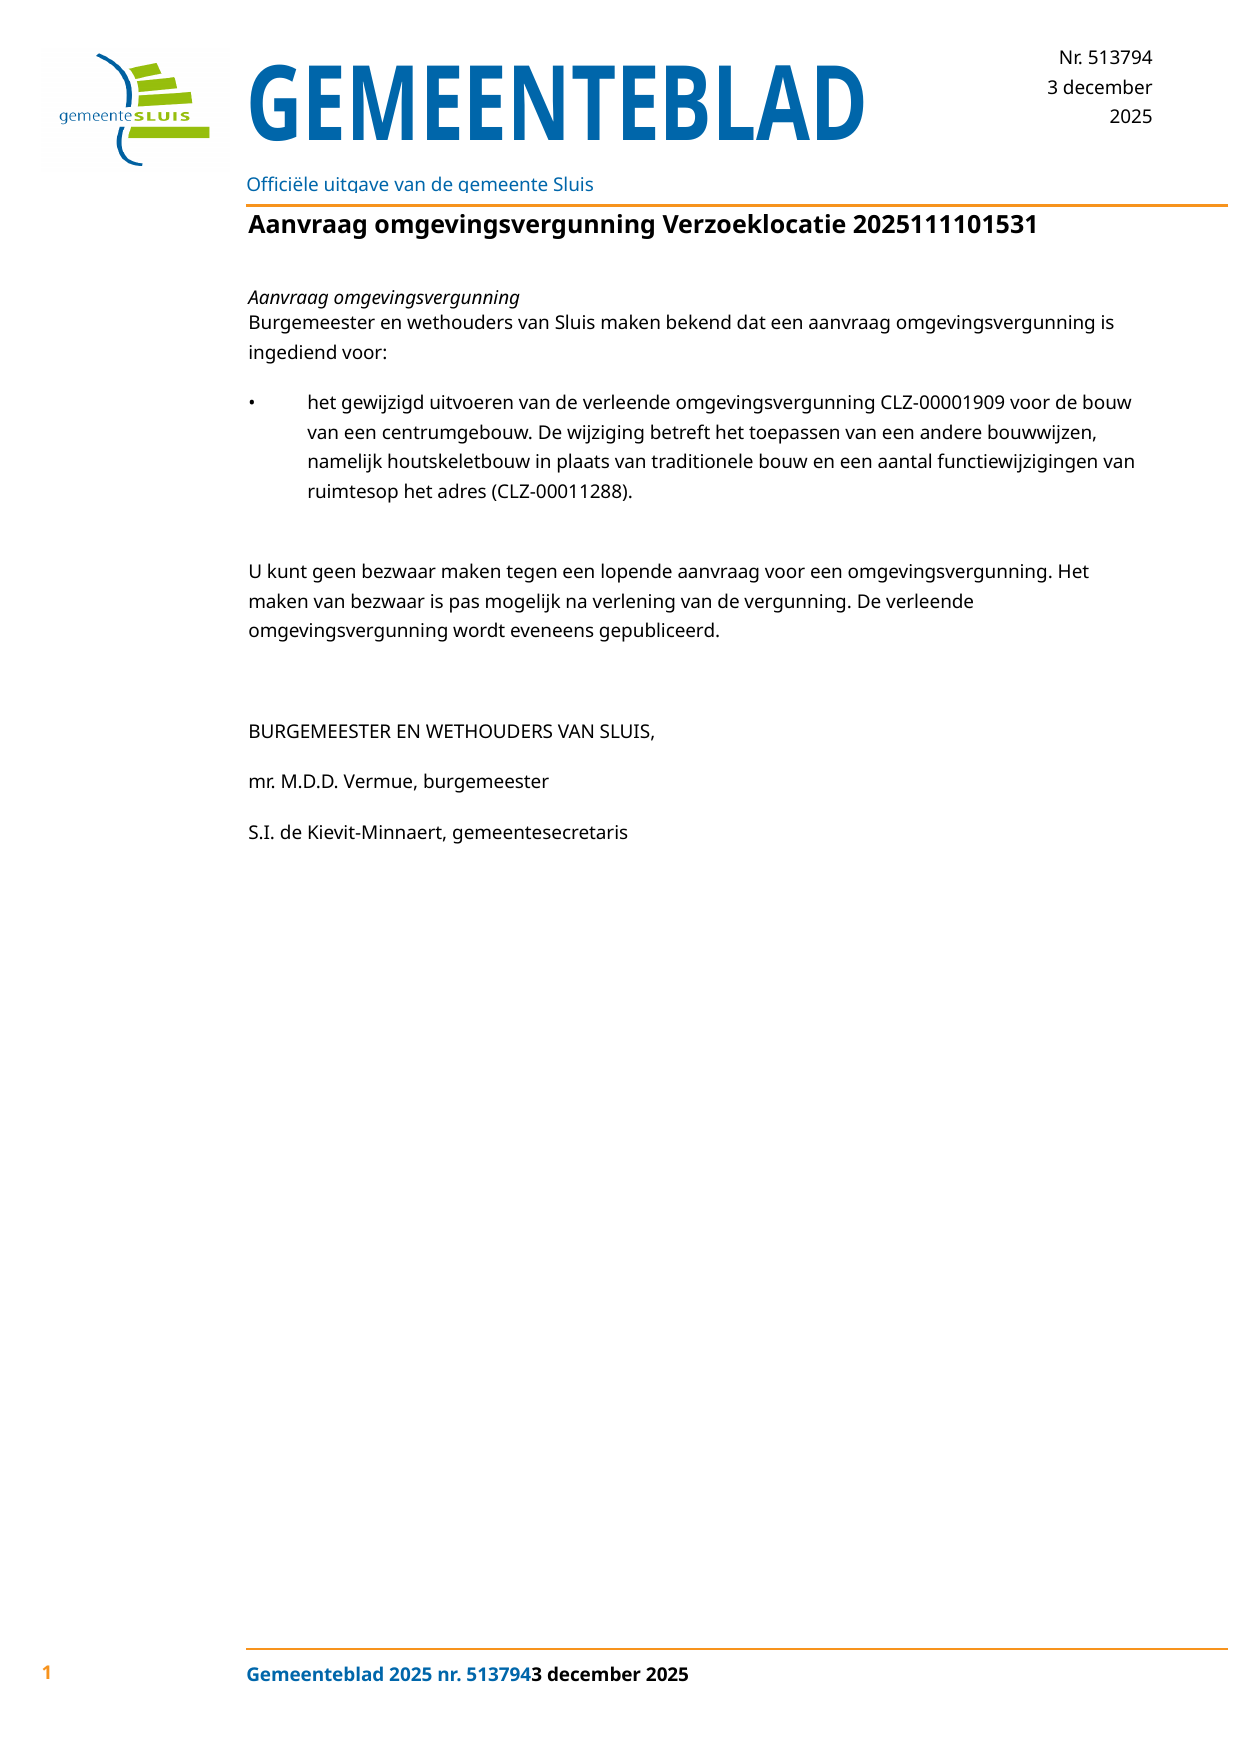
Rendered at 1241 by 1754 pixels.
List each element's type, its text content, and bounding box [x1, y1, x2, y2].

list het gewijzigd uitvoeren van de verleende omgevingsvergunning CLZ-00001909 voor de bouw van een centrumgebouw. De wijziging betreft het toepassen van een andere bouwwijzen, namelijk houtskeletbouw in plaats van traditionele bouw en een aantal functiewijzigingen van ruimtesop het adres (CLZ-00011288). [248, 389, 1152, 504]
text Burgemeester en wethouders van Sluis maken bekend dat een aanvraag omgevingsvergunning is ingediend voor: [248, 309, 1152, 365]
text U kunt geen bezwaar maken tegen een lopende aanvraag voor een omgevingsvergunning. Het maken van bezwaar is pas mogelijk na verlening van de vergunning. De verleende omgevingsvergunning wordt eveneens gepubliceerd. [248, 558, 1152, 643]
picture [41, 47, 231, 172]
text Aanvraag omgevingsvergunning [248, 284, 1152, 309]
text BURGEMEESTER EN WETHOUDERS VAN SLUIS, [248, 718, 1152, 744]
text Aanvraag omgevingsvergunning Verzoeklocatie 2025111101531 [248, 207, 1152, 241]
text S.I. de Kievit-Minnaert, gemeentesecretaris [248, 819, 1152, 845]
text mr. M.D.D. Vermue, burgemeester [248, 769, 1152, 794]
